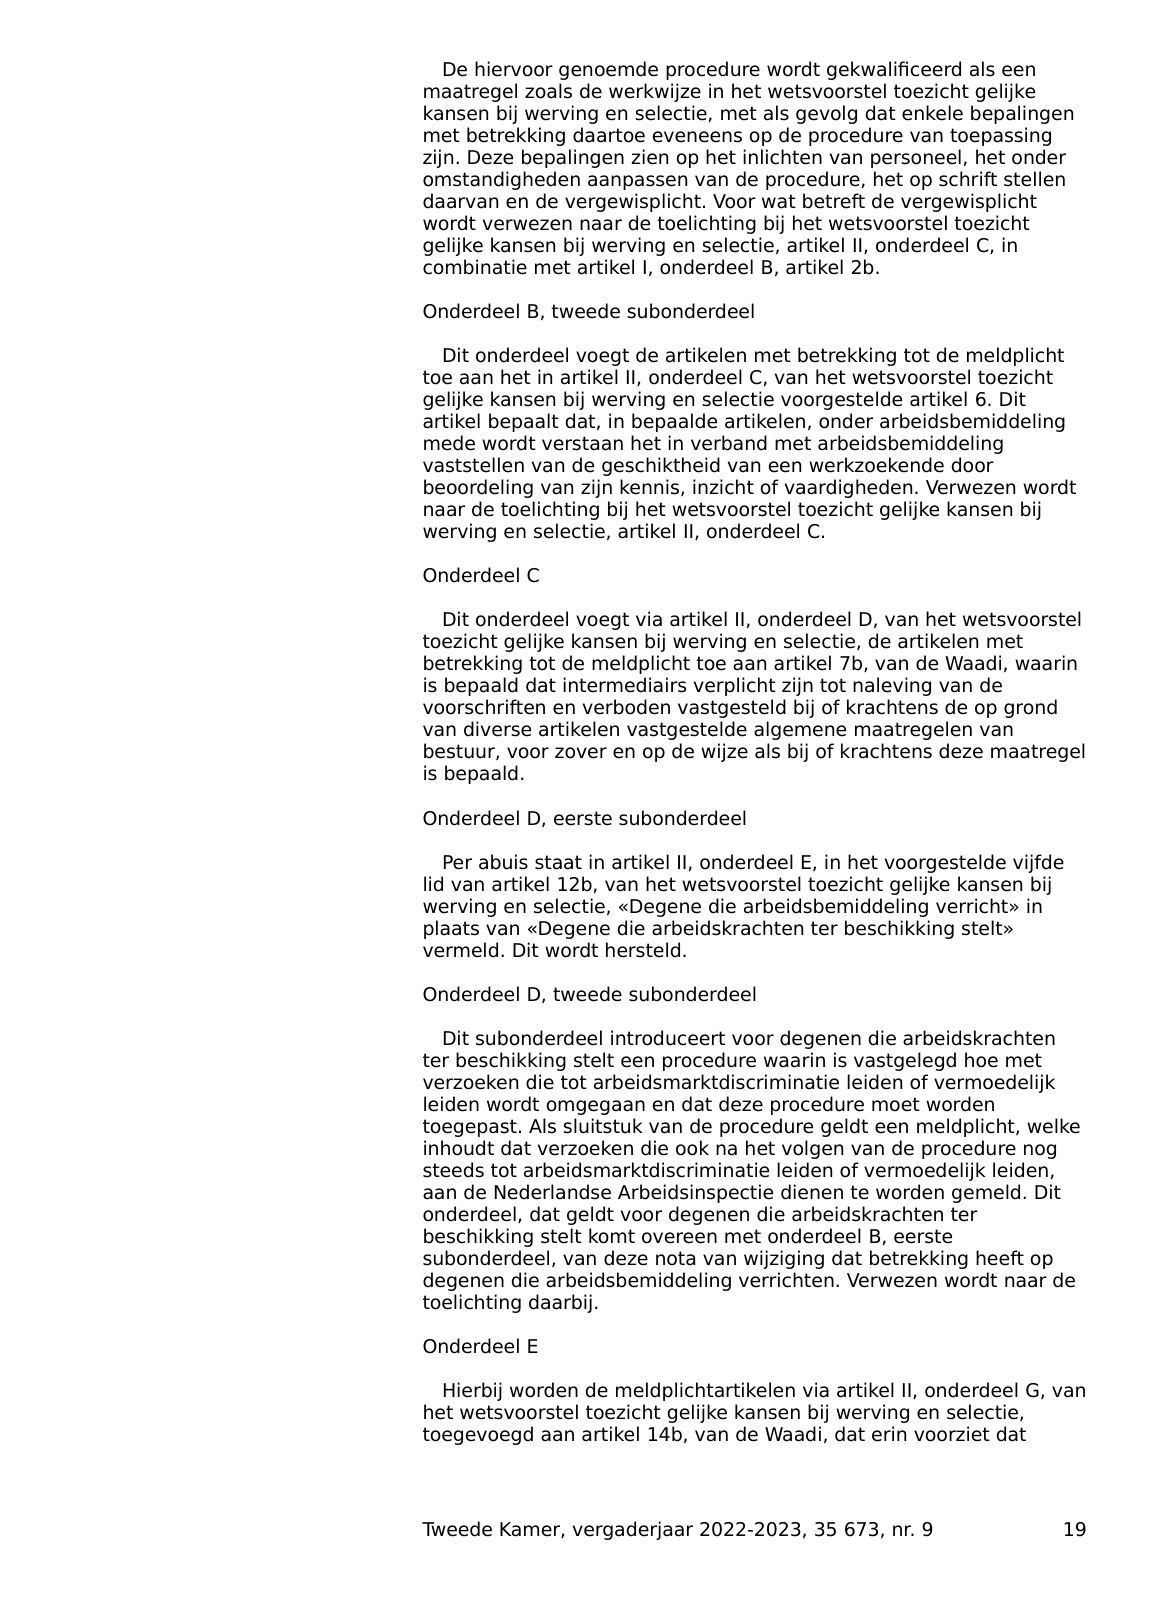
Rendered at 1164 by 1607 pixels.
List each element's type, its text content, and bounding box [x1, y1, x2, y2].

text Per abuis staat in artikel II, onderdeel E, in het voorgestelde vijfde lid van artikel 12b, van het wetsvoorstel toezicht gelijke kansen bij werving en selectie, «Degene die arbeidsbemiddeling verricht» in plaats van «Degene die arbeidskrachten ter beschikking stelt» vermeld. Dit wordt hersteld. [422, 852, 1087, 961]
text Hierbij worden de meldplichtartikelen via artikel II, onderdeel G, van het wetsvoorstel toezicht gelijke kansen bij werving en selectie, toegevoegd aan artikel 14b, van de Waadi, dat erin voorziet dat [422, 1380, 1087, 1446]
subtitle Onderdeel D, eerste subonderdeel [422, 807, 1087, 829]
subtitle Onderdeel D, tweede subonderdeel [422, 984, 1087, 1006]
text Dit onderdeel voegt de artikelen met betrekking tot de meldplicht toe aan het in artikel II, onderdeel C, van het wetsvoorstel toezicht gelijke kansen bij werving en selectie voorgestelde artikel 6. Dit artikel bepaalt dat, in bepaalde artikelen, onder arbeidsbemiddeling mede wordt verstaan het in verband met arbeidsbemiddeling vaststellen van de geschiktheid van een werkzoekende door beoordeling van zijn kennis, inzicht of vaardigheden. Verwezen wordt naar de toelichting bij het wetsvoorstel toezicht gelijke kansen bij werving en selectie, artikel II, onderdeel C. [422, 345, 1087, 543]
subtitle Onderdeel E [422, 1336, 1087, 1358]
text De hiervoor genoemde procedure wordt gekwalificeerd als een maatregel zoals de werkwijze in het wetsvoorstel toezicht gelijke kansen bij werving en selectie, met als gevolg dat enkele bepalingen met betrekking daartoe eveneens op de procedure van toepassing zijn. Deze bepalingen zien op het inlichten van personeel, het onder omstandigheden aanpassen van de procedure, het op schrift stellen daarvan en de vergewisplicht. Voor wat betreft de vergewisplicht wordt verwezen naar de toelichting bij het wetsvoorstel toezicht gelijke kansen bij werving en selectie, artikel II, onderdeel C, in combinatie met artikel I, onderdeel B, artikel 2b. [422, 59, 1087, 279]
subtitle Onderdeel C [422, 565, 1087, 587]
subtitle Onderdeel B, tweede subonderdeel [422, 301, 1087, 323]
text Dit subonderdeel introduceert voor degenen die arbeidskrachten ter beschikking stelt een procedure waarin is vastgelegd hoe met verzoeken die tot arbeidsmarktdiscriminatie leiden of vermoedelijk leiden wordt omgegaan en dat deze procedure moet worden toegepast. Als sluitstuk van de procedure geldt een meldplicht, welke inhoudt dat verzoeken die ook na het volgen van de procedure nog steeds tot arbeidsmarktdiscriminatie leiden of vermoedelijk leiden, aan de Nederlandse Arbeidsinspectie dienen te worden gemeld. Dit onderdeel, dat geldt voor degenen die arbeidskrachten ter beschikking stelt komt overeen met onderdeel B, eerste subonderdeel, van deze nota van wijziging dat betrekking heeft op degenen die arbeidsbemiddeling verrichten. Verwezen wordt naar de toelichting daarbij. [422, 1028, 1087, 1313]
text Dit onderdeel voegt via artikel II, onderdeel D, van het wetsvoorstel toezicht gelijke kansen bij werving en selectie, de artikelen met betrekking tot de meldplicht toe aan artikel 7b, van de Waadi, waarin is bepaald dat intermediairs verplicht zijn tot naleving van de voorschriften en verboden vastgesteld bij of krachtens de op grond van diverse artikelen vastgestelde algemene maatregelen van bestuur, voor zover en op de wijze als bij of krachtens deze maatregel is bepaald. [422, 609, 1087, 785]
